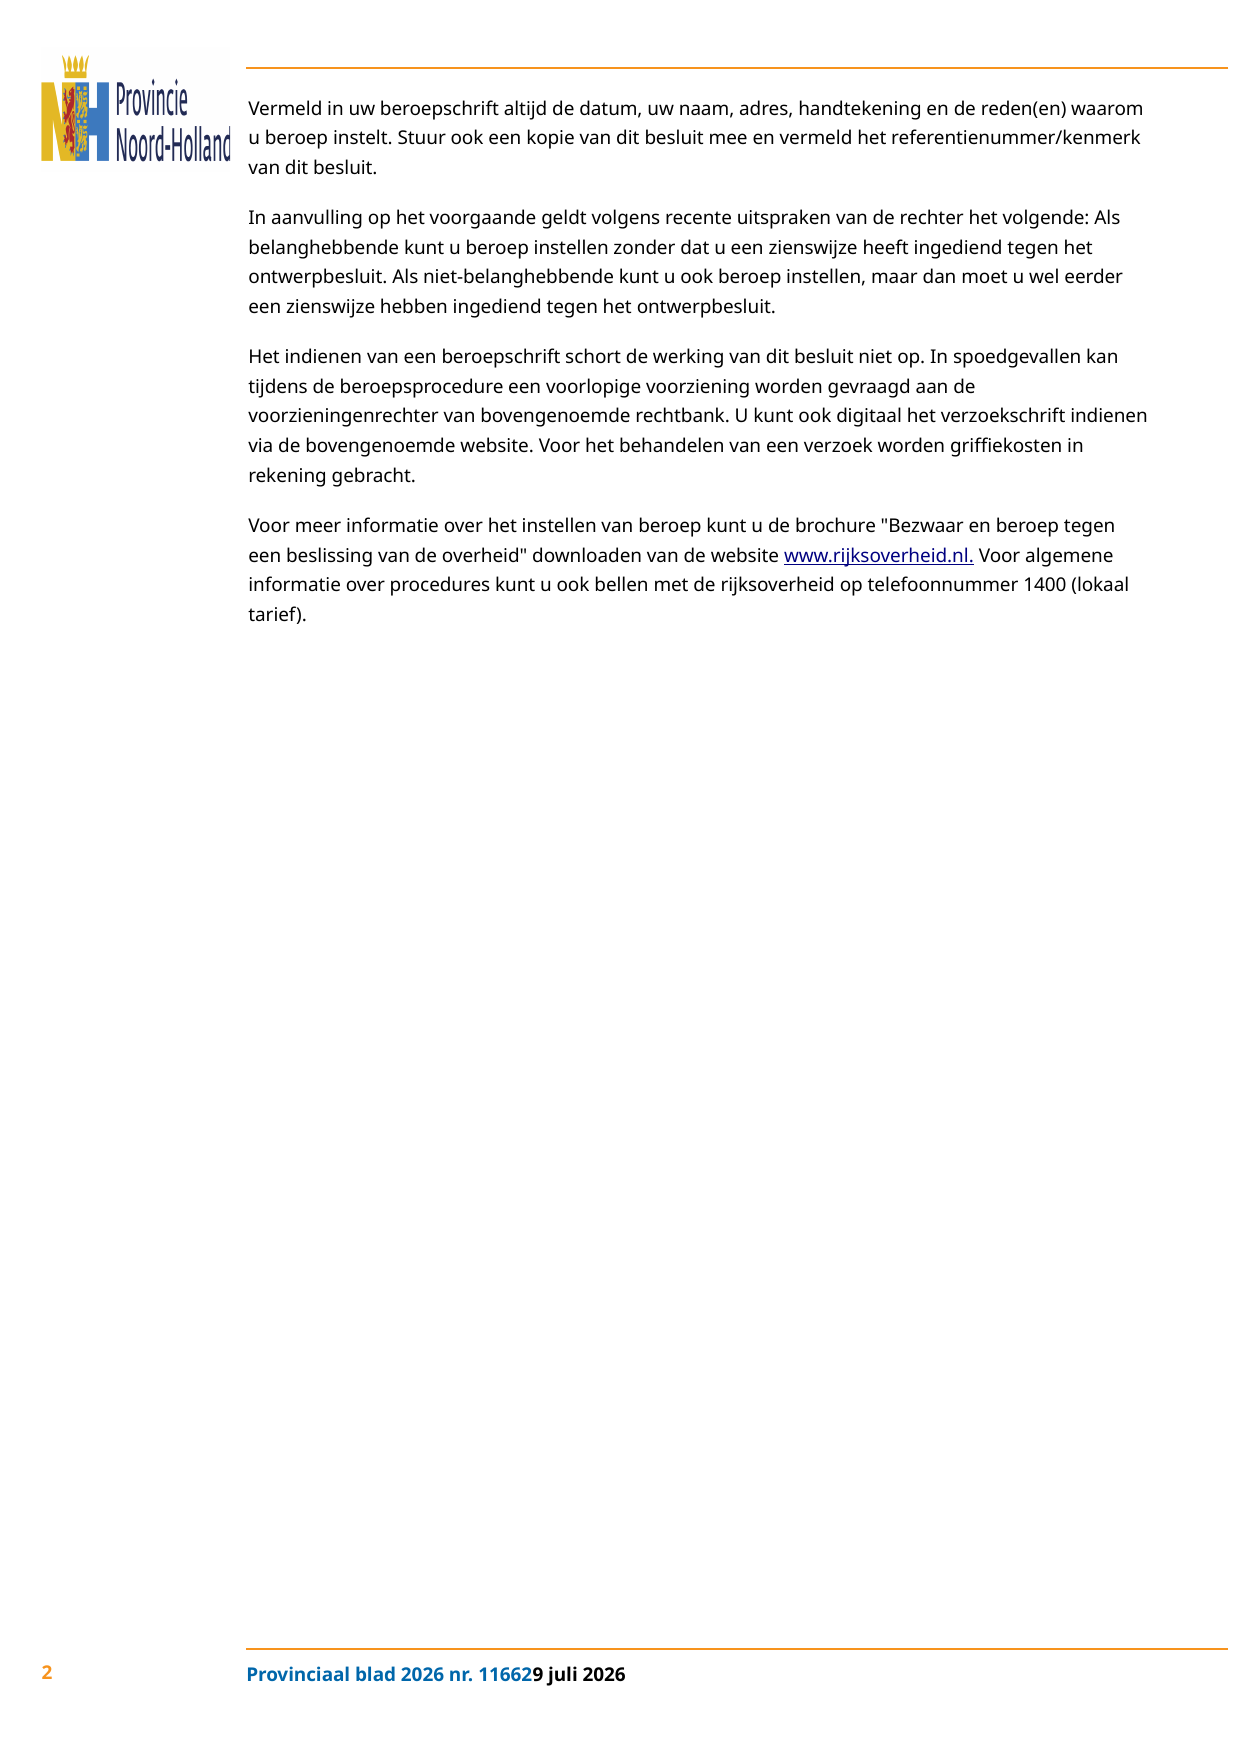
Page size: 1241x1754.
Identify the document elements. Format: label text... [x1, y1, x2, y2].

picture [41, 47, 231, 172]
text In aanvulling op het voorgaande geldt volgens recente uitspraken van de rechter het volgende: Als belanghebbende kunt u beroep instellen zonder dat u een zienswijze heeft ingediend tegen het ontwerpbesluit. Als niet-belanghebbende kunt u ook beroep instellen, maar dan moet u wel eerder een zienswijze hebben ingediend tegen het ontwerpbesluit. [248, 204, 1152, 319]
text Voor meer informatie over het instellen van beroep kunt u de brochure "Bezwaar en beroep tegen een beslissing van de overheid" downloaden van de website www.rijksoverheid.nl. Voor algemene informatie over procedures kunt u ook bellen met de rijksoverheid op telefoonnummer 1400 (lokaal tarief). [248, 512, 1152, 627]
text Het indienen van een beroepschrift schort de werking van dit besluit niet op. In spoedgevallen kan tijdens de beroepsprocedure een voorlopige voorziening worden gevraagd aan de voorzieningenrechter van bovengenoemde rechtbank. U kunt ook digitaal het verzoekschrift indienen via de bovengenoemde website. Voor het behandelen van een verzoek worden griffiekosten in rekening gebracht. [248, 343, 1152, 488]
text Vermeld in uw beroepschrift altijd de datum, uw naam, adres, handtekening en de reden(en) waarom u beroep instelt. Stuur ook een kopie van dit besluit mee en vermeld het referentienummer/kenmerk van dit besluit. [248, 95, 1152, 180]
